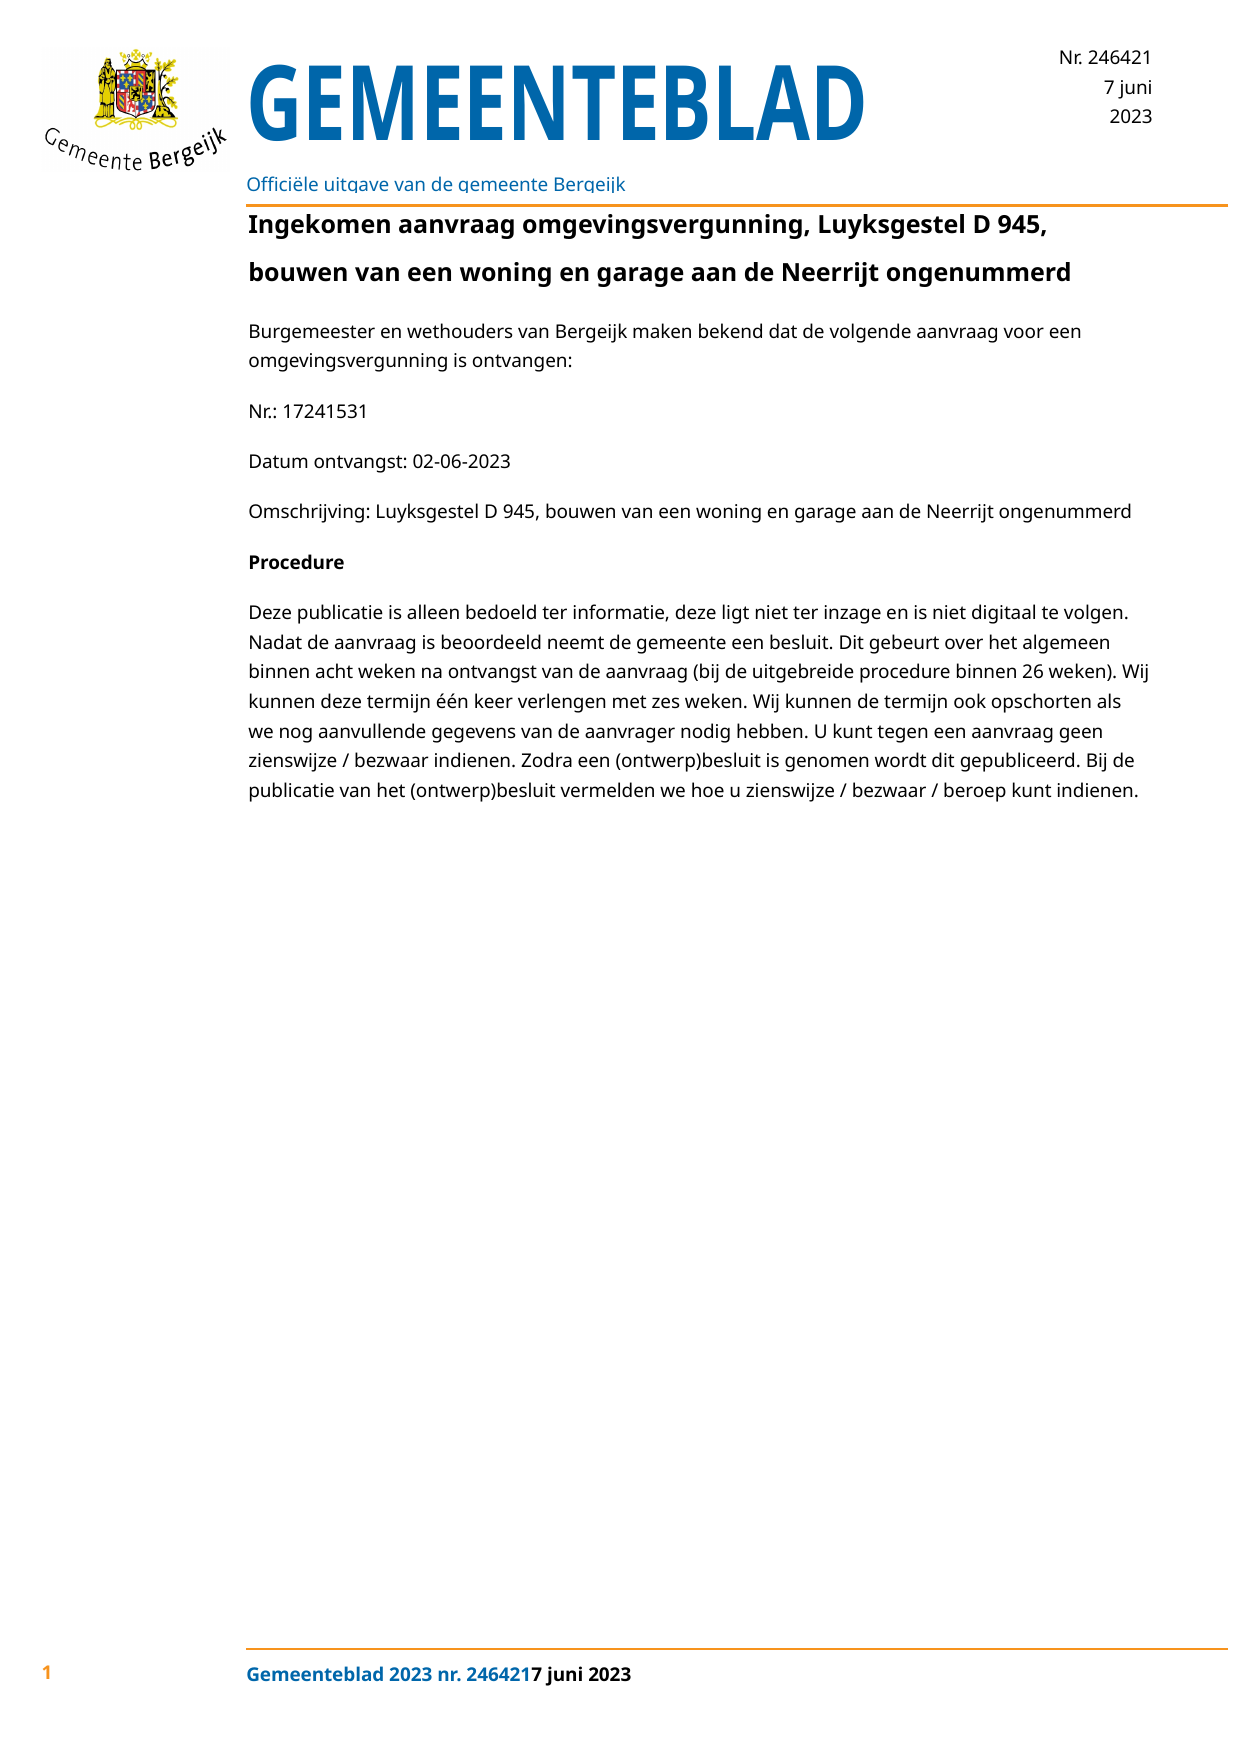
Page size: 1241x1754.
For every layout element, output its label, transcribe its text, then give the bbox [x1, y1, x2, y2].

text Procedure [248, 549, 1152, 575]
text Nr.: 17241531 [248, 398, 1152, 424]
text Deze publicatie is alleen bedoeld ter informatie, deze ligt niet ter inzage en is niet digitaal te volgen. Nadat de aanvraag is beoordeeld neemt de gemeente een besluit. Dit gebeurt over het algemeen binnen acht weken na ontvangst van de aanvraag (bij de uitgebreide procedure binnen 26 weken). Wij kunnen deze termijn één keer verlengen met zes weken. Wij kunnen de termijn ook opschorten als we nog aanvullende gegevens van de aanvrager nodig hebben. U kunt tegen een aanvraag geen zienswijze / bezwaar indienen. Zodra een (ontwerp)besluit is genomen wordt dit gepubliceerd. Bij de publicatie van het (ontwerp)besluit vermelden we hoe u zienswijze / bezwaar / beroep kunt indienen. [248, 599, 1152, 803]
text Ingekomen aanvraag omgevingsvergunning, Luyksgestel D 945, bouwen van een woning en garage aan de Neerrijt ongenummerd [248, 207, 1152, 288]
text Burgemeester en wethouders van Bergeijk maken bekend dat de volgende aanvraag voor een omgevingsvergunning is ontvangen: [248, 318, 1152, 373]
text Datum ontvangst: 02-06-2023 [248, 448, 1152, 474]
picture [41, 47, 231, 172]
text Omschrijving: Luyksgestel D 945, bouwen van een woning en garage aan de Neerrijt ongenummerd [248, 499, 1152, 524]
